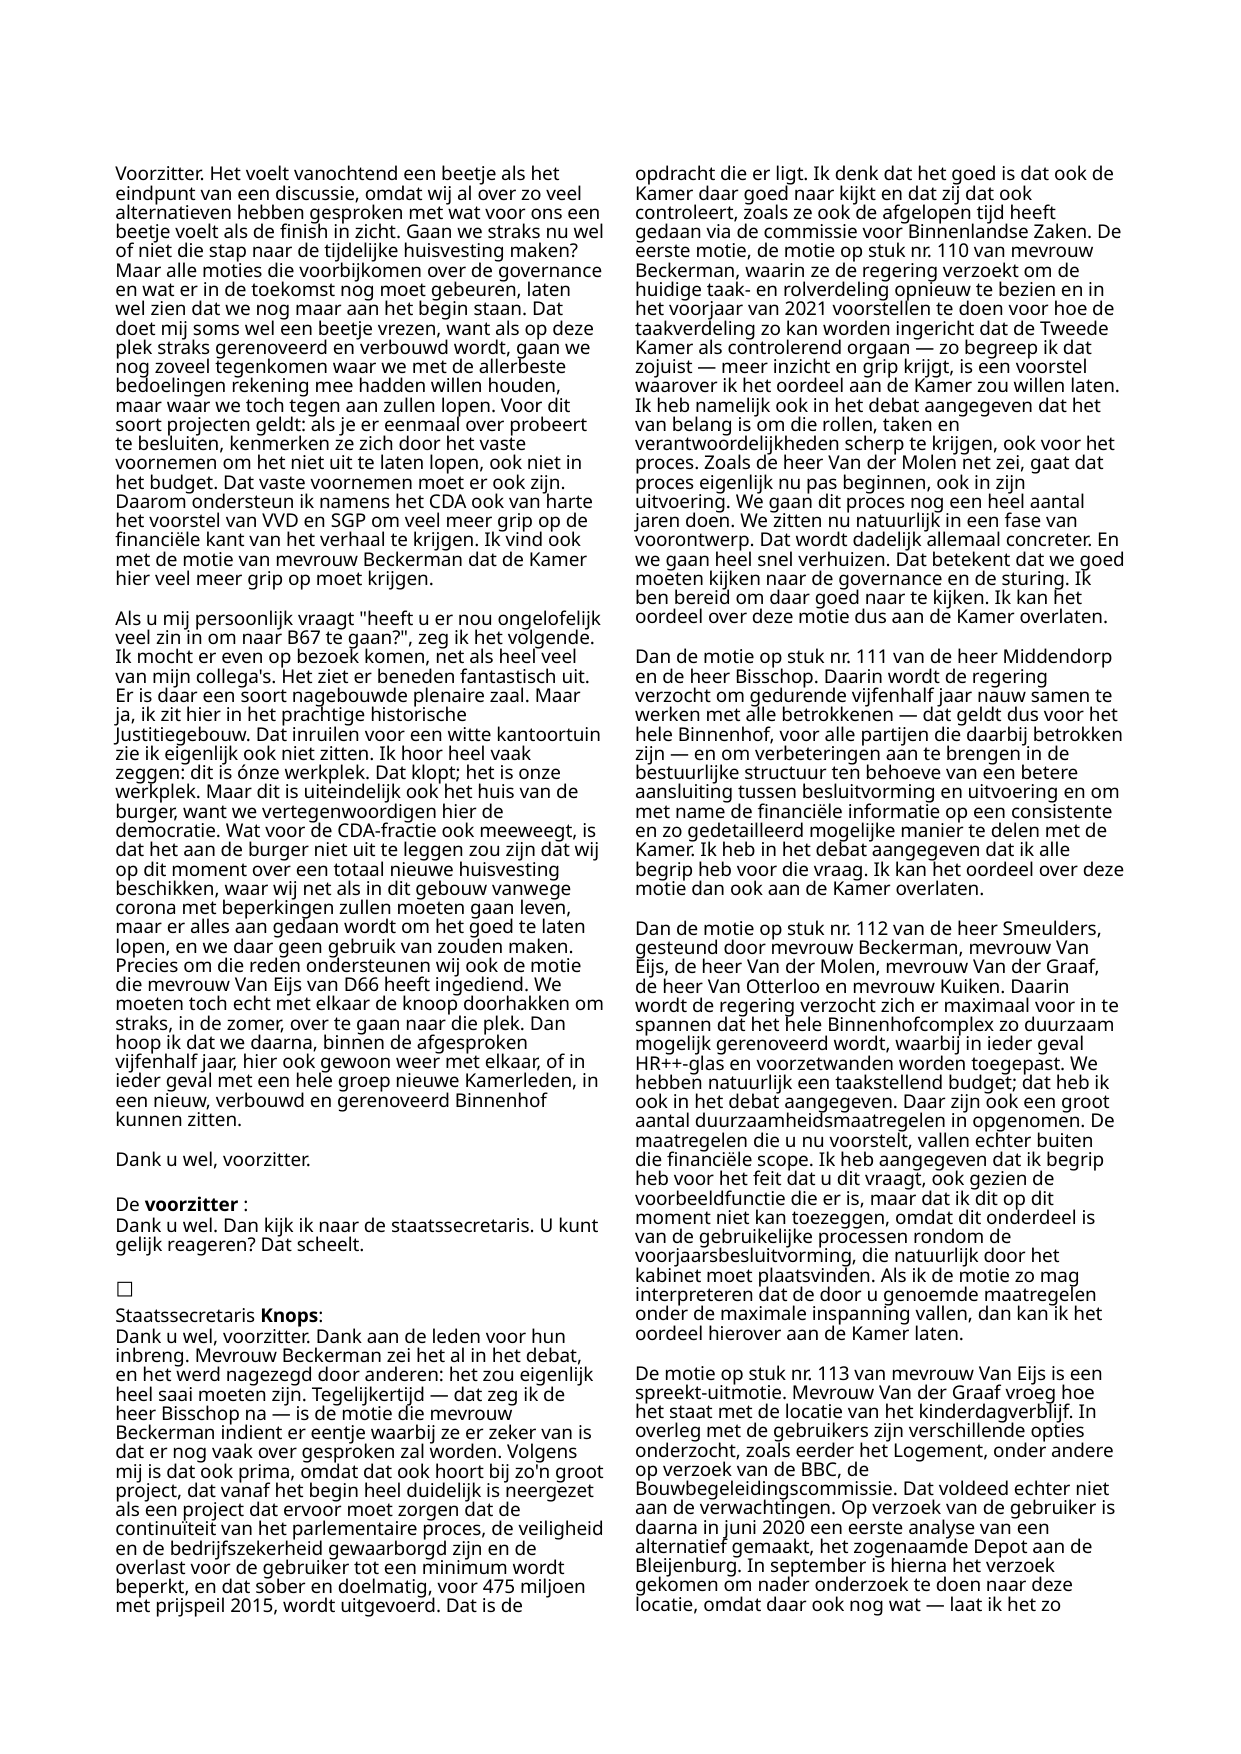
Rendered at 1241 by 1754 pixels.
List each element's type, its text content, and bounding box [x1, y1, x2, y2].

text Dan de motie op stuk nr. 111 van de heer Middendorp en de heer Bisschop. Daarin wordt de regering verzocht om gedurende vijfenhalf jaar nauw samen te werken met alle betrokkenen — dat geldt dus voor het hele Binnenhof, voor alle partijen die daarbij betrokken zijn — en om verbeteringen aan te brengen in de bestuurlijke structuur ten behoeve van een betere aansluiting tussen besluitvorming en uitvoering en om met name de financiële informatie op een consistente en zo gedetailleerd mogelijke manier te delen met de Kamer. Ik heb in het debat aangegeven dat ik alle begrip heb voor die vraag. Ik kan het oordeel over deze motie dan ook aan de Kamer overlaten. [635, 648, 1125, 899]
text Als u mij persoonlijk vraagt "heeft u er nou ongelofelijk veel zin in om naar B67 te gaan?", zeg ik het volgende. Ik mocht er even op bezoek komen, net als heel veel van mijn collega's. Het ziet er beneden fantastisch uit. Er is daar een soort nagebouwde plenaire zaal. Maar ja, ik zit hier in het prachtige historische Justitiegebouw. Dat inruilen voor een witte kantoortuin zie ik eigenlijk ook niet zitten. Ik hoor heel vaak zeggen: dit is ónze werkplek. Dat klopt; het is onze werkplek. Maar dit is uiteindelijk ook het huis van de burger, want we vertegenwoordigen hier de democratie. Wat voor de CDA-fractie ook meeweegt, is dat het aan de burger niet uit te leggen zou zijn dat wij op dit moment over een totaal nieuwe huisvesting beschikken, waar wij net als in dit gebouw vanwege corona met beperkingen zullen moeten gaan leven, maar er alles aan gedaan wordt om het goed te laten lopen, en we daar geen gebruik van zouden maken. Precies om die reden ondersteunen wij ook de motie die mevrouw Van Eijs van D66 heeft ingediend. We moeten toch echt met elkaar de knoop doorhakken om straks, in de zomer, over te gaan naar die plek. Dan hoop ik dat we daarna, binnen de afgesproken vijfenhalf jaar, hier ook gewoon weer met elkaar, of in ieder geval met een hele groep nieuwe Kamerleden, in een nieuw, verbouwd en gerenoveerd Binnenhof kunnen zitten. [115, 610, 605, 1130]
text De motie op stuk nr. 113 van mevrouw Van Eijs is een spreekt-uitmotie. Mevrouw Van der Graaf vroeg hoe het staat met de locatie van het kinderdagverblijf. In overleg met de gebruikers zijn verschillende opties onderzocht, zoals eerder het Logement, onder andere op verzoek van de BBC, de Bouwbegeleidingscommissie. Dat voldeed echter niet aan de verwachtingen. Op verzoek van de gebruiker is daarna in juni 2020 een eerste analyse van een alternatief gemaakt, het zogenaamde Depot aan de Bleijenburg. In september is hierna het verzoek gekomen om nader onderzoek te doen naar deze locatie, omdat daar ook nog wat — laat ik het zo [635, 1364, 1125, 1615]
text De voorzitter : [115, 1191, 605, 1217]
text Dank u wel, voorzitter. [115, 1151, 605, 1170]
text ⬜ [115, 1276, 605, 1302]
text Voorzitter. Het voelt vanochtend een beetje als het eindpunt van een discussie, omdat wij al over zo veel alternatieven hebben gesproken met wat voor ons een beetje voelt als de finish in zicht. Gaan we straks nu wel of niet die stap naar de tijdelijke huisvesting maken? Maar alle moties die voorbijkomen over de governance en wat er in de toekomst nog moet gebeuren, laten wel zien dat we nog maar aan het begin staan. Dat doet mij soms wel een beetje vrezen, want als op deze plek straks gerenoveerd en verbouwd wordt, gaan we nog zoveel tegenkomen waar we met de allerbeste bedoelingen rekening mee hadden willen houden, maar waar we toch tegen aan zullen lopen. Voor dit soort projecten geldt: als je er eenmaal over probeert te besluiten, kenmerken ze zich door het vaste voornemen om het niet uit te laten lopen, ook niet in het budget. Dat vaste voornemen moet er ook zijn. Daarom ondersteun ik namens het CDA ook van harte het voorstel van VVD en SGP om veel meer grip op de financiële kant van het verhaal te krijgen. Ik vind ook met de motie van mevrouw Beckerman dat de Kamer hier veel meer grip op moet krijgen. [115, 165, 605, 589]
text Dank u wel. Dan kijk ik naar de staatssecretaris. U kunt gelijk reageren? Dat scheelt. [115, 1217, 605, 1255]
text Dan de motie op stuk nr. 112 van de heer Smeulders, gesteund door mevrouw Beckerman, mevrouw Van Eijs, de heer Van der Molen, mevrouw Van der Graaf, de heer Van Otterloo en mevrouw Kuiken. Daarin wordt de regering verzocht zich er maximaal voor in te spannen dat het hele Binnenhofcomplex zo duurzaam mogelijk gerenoveerd wordt, waarbij in ieder geval HR++-glas en voorzetwanden worden toegepast. We hebben natuurlijk een taakstellend budget; dat heb ik ook in het debat aangegeven. Daar zijn ook een groot aantal duurzaamheidsmaatregelen in opgenomen. De maatregelen die u nu voorstelt, vallen echter buiten die financiële scope. Ik heb aangegeven dat ik begrip heb voor het feit dat u dit vraagt, ook gezien de voorbeeldfunctie die er is, maar dat ik dit op dit moment niet kan toezeggen, omdat dit onderdeel is van de gebruikelijke processen rondom de voorjaarsbesluitvorming, die natuurlijk door het kabinet moet plaatsvinden. Als ik de motie zo mag interpreteren dat de door u genoemde maatregelen onder de maximale inspanning vallen, dan kan ik het oordeel hierover aan de Kamer laten. [635, 920, 1125, 1344]
text opdracht die er ligt. Ik denk dat het goed is dat ook de Kamer daar goed naar kijkt en dat zij dat ook controleert, zoals ze ook de afgelopen tijd heeft gedaan via de commissie voor Binnenlandse Zaken. De eerste motie, de motie op stuk nr. 110 van mevrouw Beckerman, waarin ze de regering verzoekt om de huidige taak- en rolverdeling opnieuw te bezien en in het voorjaar van 2021 voorstellen te doen voor hoe de taakverdeling zo kan worden ingericht dat de Tweede Kamer als controlerend orgaan — zo begreep ik dat zojuist — meer inzicht en grip krijgt, is een voorstel waarover ik het oordeel aan de Kamer zou willen laten. Ik heb namelijk ook in het debat aangegeven dat het van belang is om die rollen, taken en verantwoordelijkheden scherp te krijgen, ook voor het proces. Zoals de heer Van der Molen net zei, gaat dat proces eigenlijk nu pas beginnen, ook in zijn uitvoering. We gaan dit proces nog een heel aantal jaren doen. We zitten nu natuurlijk in een fase van voorontwerp. Dat wordt dadelijk allemaal concreter. En we gaan heel snel verhuizen. Dat betekent dat we goed moeten kijken naar de governance en de sturing. Ik ben bereid om daar goed naar te kijken. Ik kan het oordeel over deze motie dus aan de Kamer overlaten. [635, 165, 1125, 628]
text Staatssecretaris Knops: [115, 1302, 605, 1328]
text Dank u wel, voorzitter. Dank aan de leden voor hun inbreng. Mevrouw Beckerman zei het al in het debat, en het werd nagezegd door anderen: het zou eigenlijk heel saai moeten zijn. Tegelijkertijd — dat zeg ik de heer Bisschop na — is de motie die mevrouw Beckerman indient er eentje waarbij ze er zeker van is dat er nog vaak over gesproken zal worden. Volgens mij is dat ook prima, omdat dat ook hoort bij zo'n groot project, dat vanaf het begin heel duidelijk is neergezet als een project dat ervoor moet zorgen dat de continuïteit van het parlementaire proces, de veiligheid en de bedrijfszekerheid gewaarborgd zijn en de overlast voor de gebruiker tot een minimum wordt beperkt, en dat sober en doelmatig, voor 475 miljoen met prijspeil 2015, wordt uitgevoerd. Dat is de [115, 1328, 605, 1617]
